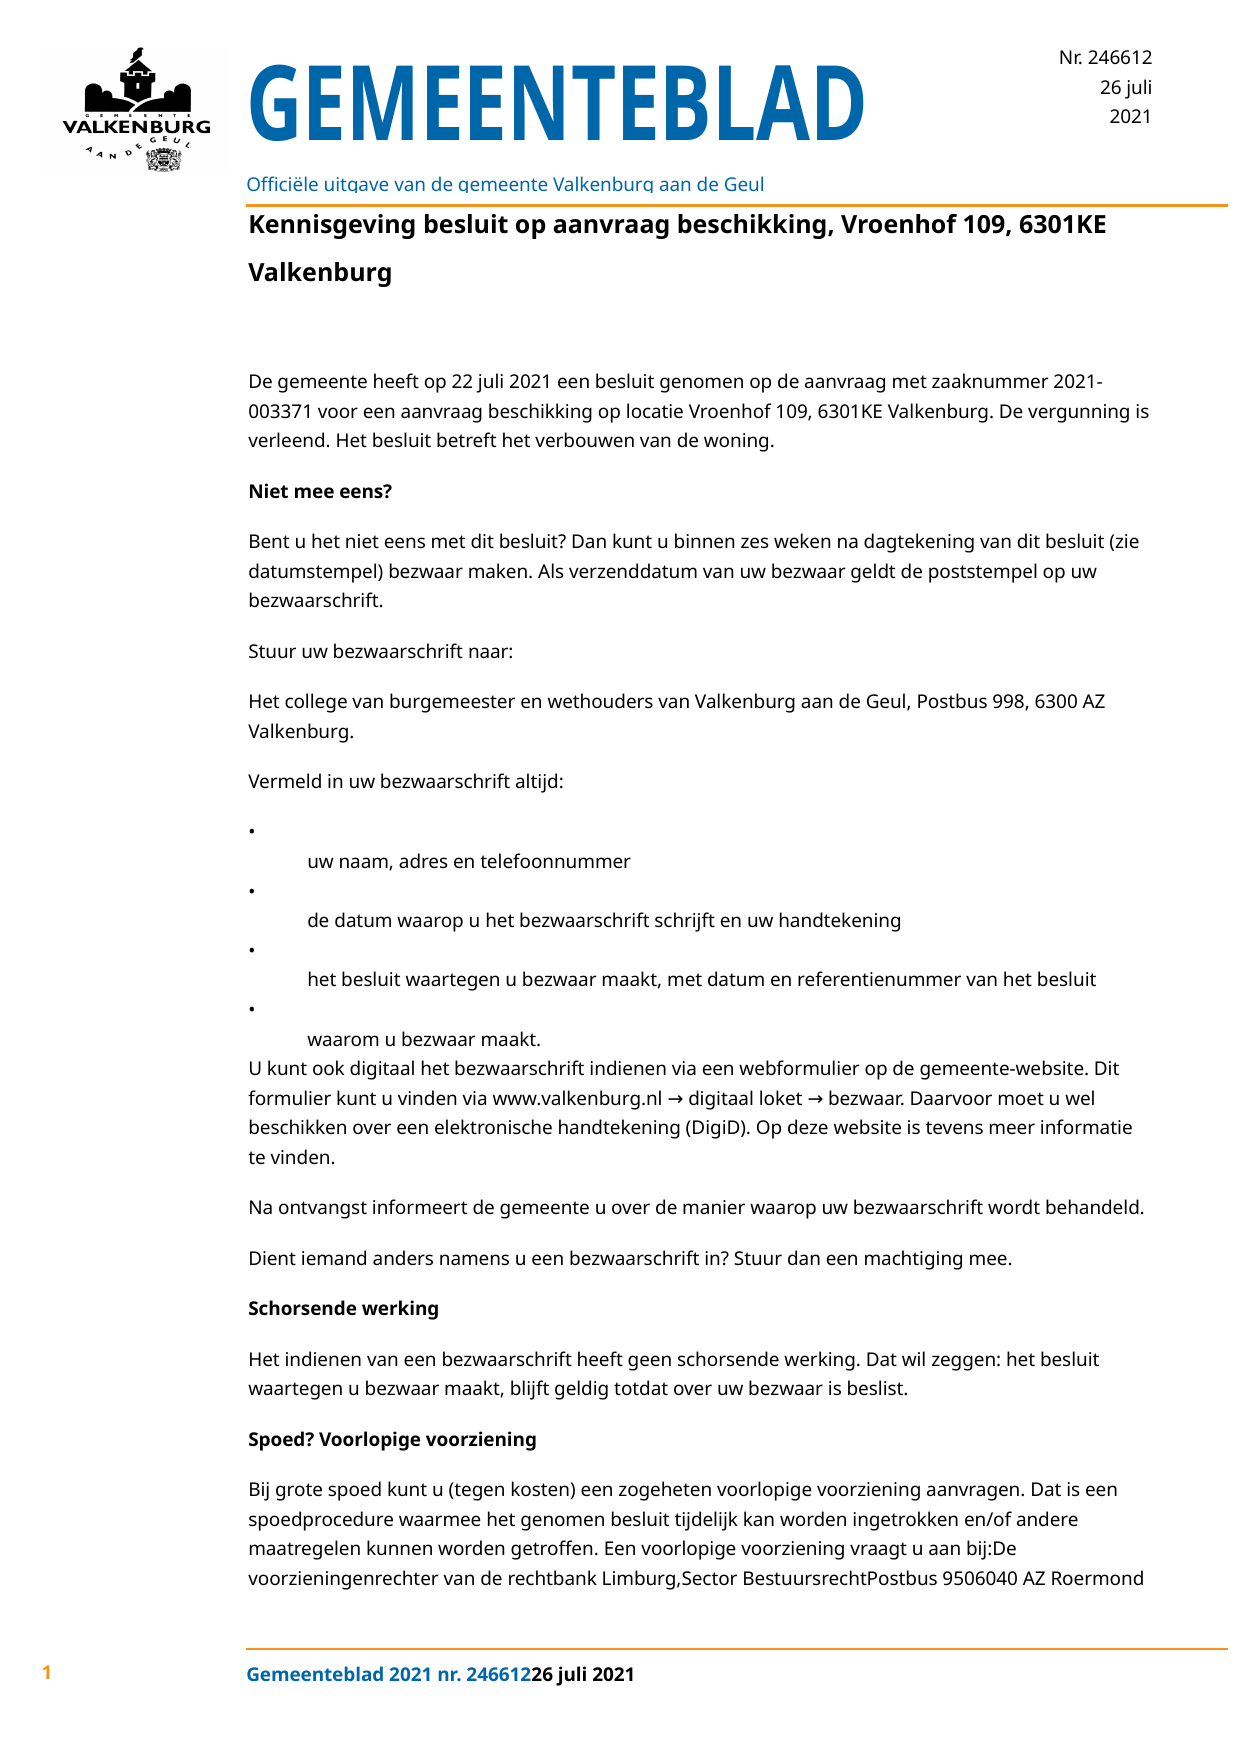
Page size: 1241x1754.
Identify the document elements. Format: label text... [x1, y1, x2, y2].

text Dient iemand anders namens u een bezwaarschrift in? Stuur dan een machtiging mee. [248, 1245, 1152, 1271]
text Bent u het niet eens met dit besluit? Dan kunt u binnen zes weken na dagtekening van dit besluit (zie datumstempel) bezwaar maken. Als verzenddatum van uw bezwaar geldt de poststempel op uw bezwaarschrift. [248, 528, 1152, 613]
text Het indienen van een bezwaarschrift heeft geen schorsende werking. Dat wil zeggen: het besluit waartegen u bezwaar maakt, blijft geldig totdat over uw bezwaar is beslist. [248, 1346, 1152, 1401]
text U kunt ook digitaal het bezwaarschrift indienen via een webformulier op de gemeente-website. Dit formulier kunt u vinden via www.valkenburg.nl → digitaal loket → bezwaar. Daarvoor moet u wel beschikken over een elektronische handtekening (DigiD). Op deze website is tevens meer informatie te vinden. [248, 1055, 1152, 1170]
text Na ontvangst informeert de gemeente u over de manier waarop uw bezwaarschrift wordt behandeld. [248, 1194, 1152, 1220]
text Het college van burgemeester en wethouders van Valkenburg aan de Geul, Postbus 998, 6300 AZ Valkenburg. [248, 688, 1152, 744]
text Niet mee eens? [248, 478, 1152, 504]
text Bij grote spoed kunt u (tegen kosten) een zogeheten voorlopige voorziening aanvragen. Dat is een spoedprocedure waarmee het genomen besluit tijdelijk kan worden ingetrokken en/of andere maatregelen kunnen worden getroffen. Een voorlopige voorziening vraagt u aan bij:De voorzieningenrechter van de rechtbank Limburg,Sector BestuursrechtPostbus 9506040 AZ Roermond [248, 1476, 1152, 1591]
list de datum waarop u het bezwaarschrift schrijft en uw handtekening [248, 907, 1152, 933]
text Vermeld in uw bezwaarschrift altijd: [248, 768, 1152, 794]
text De gemeente heeft op 22 juli 2021 een besluit genomen op de aanvraag met zaaknummer 2021-003371 voor een aanvraag beschikking op locatie Vroenhof 109, 6301KE Valkenburg. De vergunning is verleend. Het besluit betreft het verbouwen van de woning. [248, 368, 1152, 453]
text Schorsende werking [248, 1295, 1152, 1321]
list het besluit waartegen u bezwaar maakt, met datum en referentienummer van het besluit [248, 967, 1152, 992]
text Stuur uw bezwaarschrift naar: [248, 638, 1152, 664]
text Spoed? Voorlopige voorziening [248, 1426, 1152, 1452]
picture [41, 47, 231, 172]
list waarom u bezwaar maakt. [248, 1026, 1152, 1052]
text Kennisgeving besluit op aanvraag beschikking, Vroenhof 109, 6301KE Valkenburg [248, 207, 1152, 288]
list uw naam, adres en telefoonnummer [248, 848, 1152, 874]
